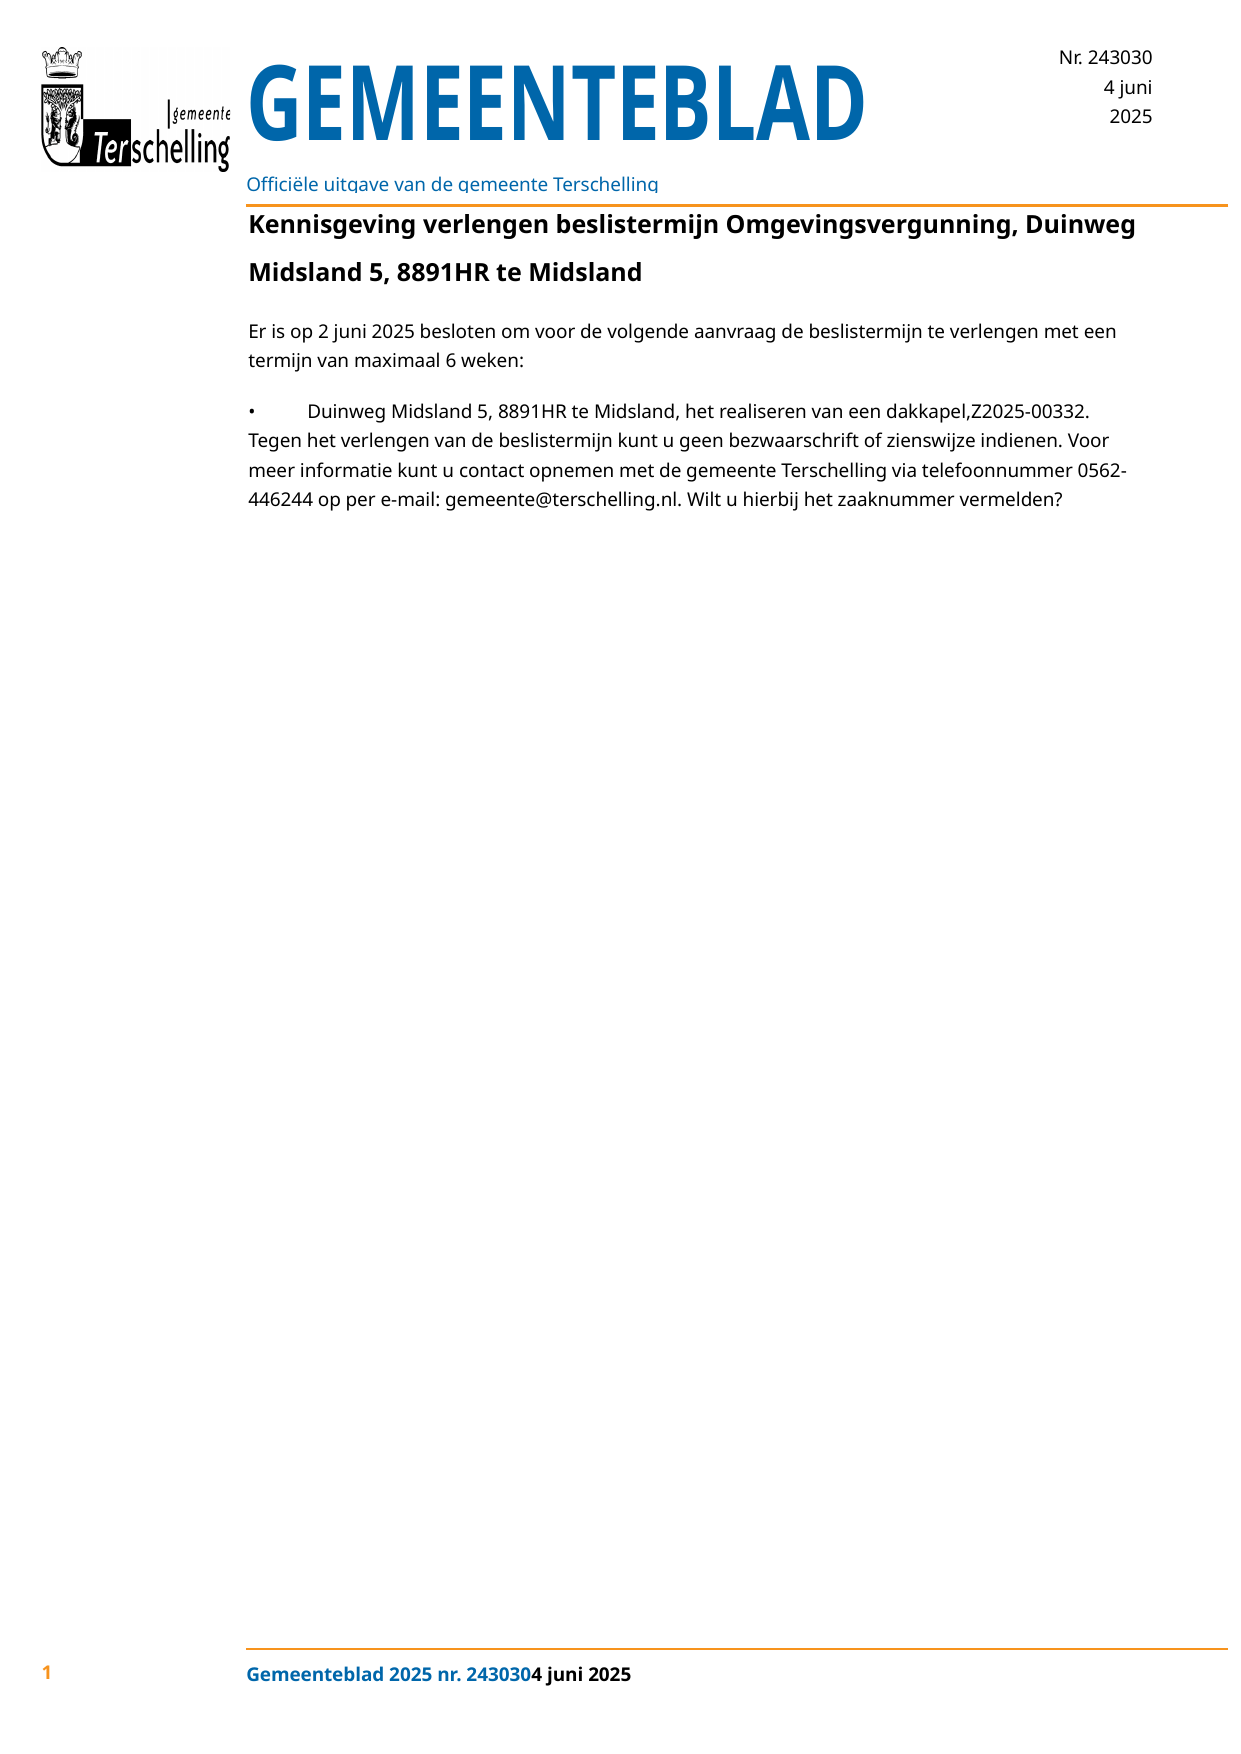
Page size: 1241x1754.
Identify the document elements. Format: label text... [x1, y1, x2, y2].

text Kennisgeving verlengen beslistermijn Omgevingsvergunning, Duinweg Midsland 5, 8891HR te Midsland [248, 207, 1152, 288]
list Duinweg Midsland 5, 8891HR te Midsland, het realiseren van een dakkapel,Z2025-00332. [248, 398, 1152, 424]
text Er is op 2 juni 2025 besloten om voor de volgende aanvraag de beslistermijn te verlengen met een termijn van maximaal 6 weken: [248, 318, 1152, 373]
text Tegen het verlengen van de beslistermijn kunt u geen bezwaarschrift of zienswijze indienen. Voor meer informatie kunt u contact opnemen met de gemeente Terschelling via telefoonnummer 0562-446244 op per e-mail: gemeente@terschelling.nl. Wilt u hierbij het zaaknummer vermelden? [248, 427, 1152, 512]
picture [41, 47, 231, 172]
